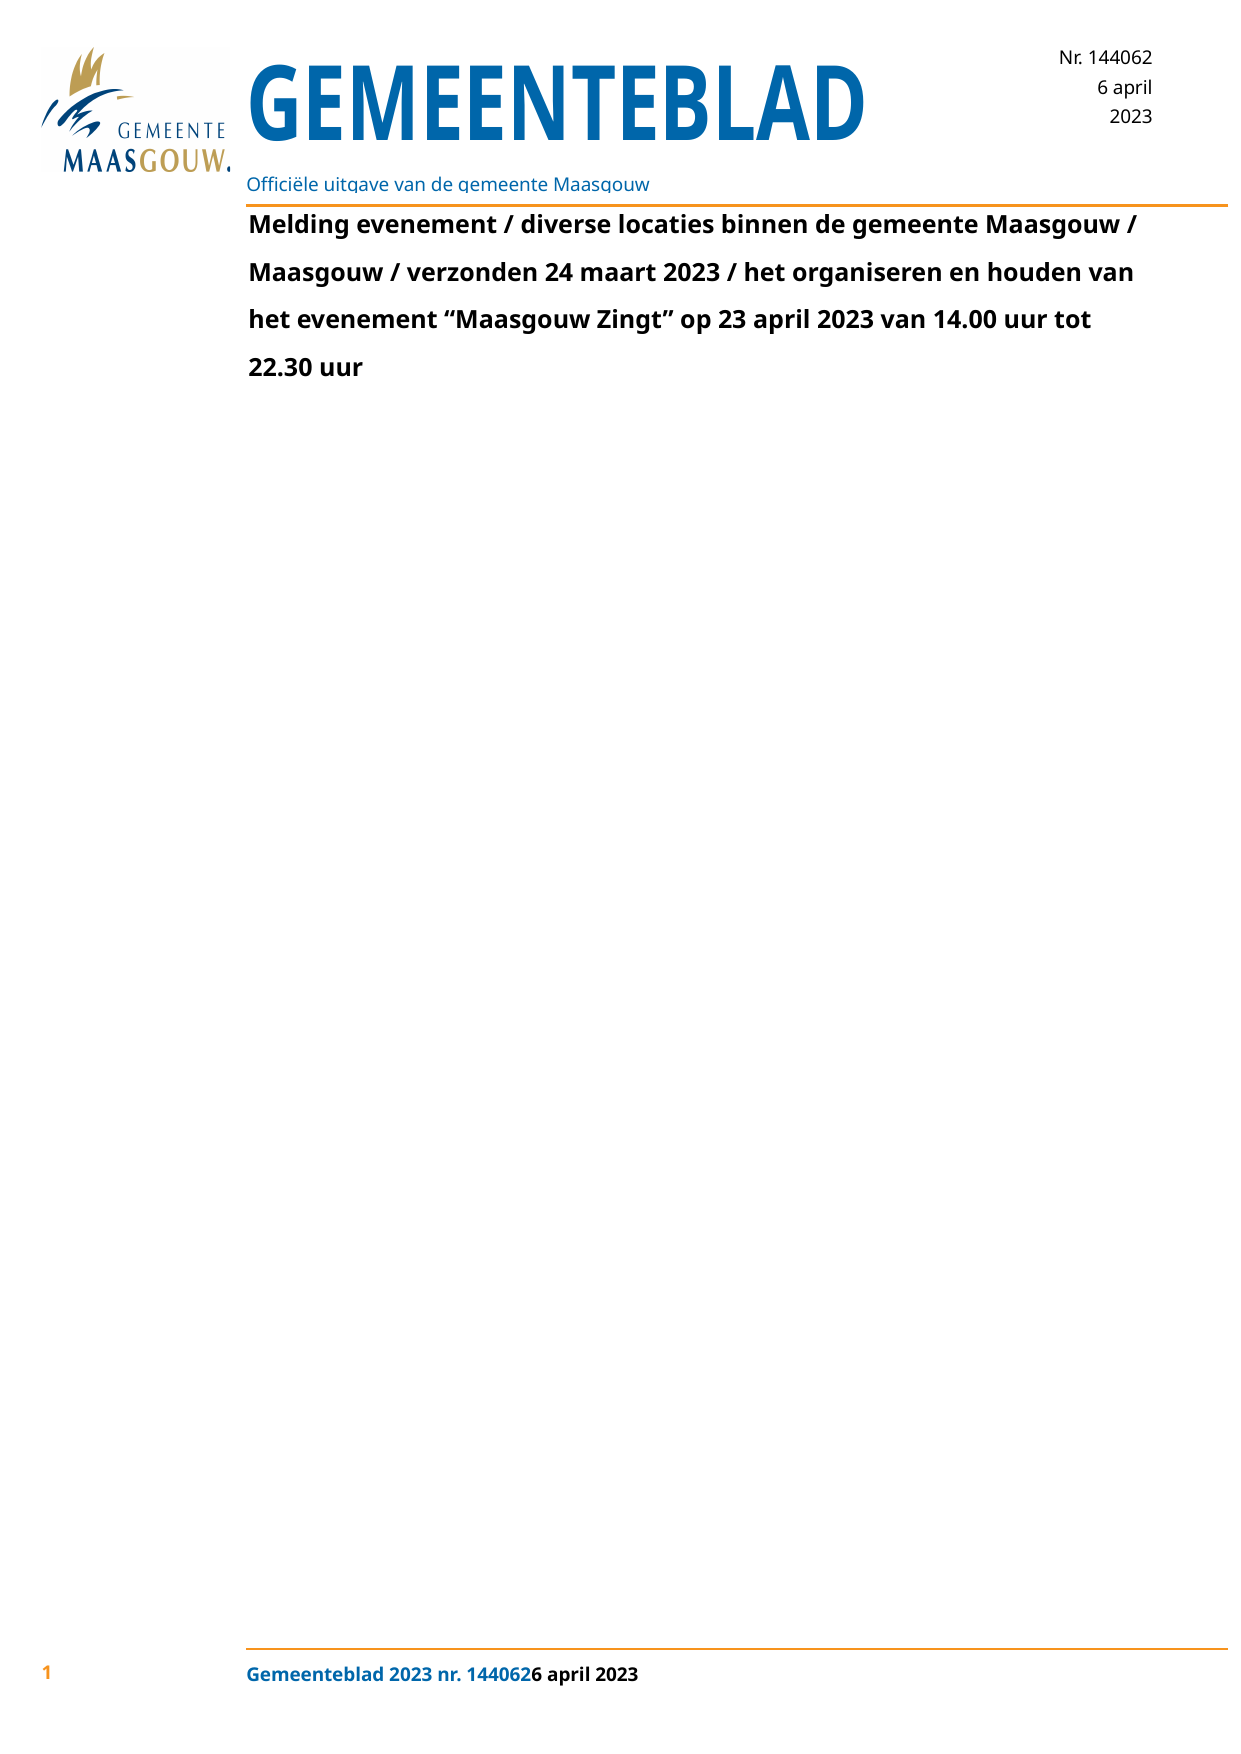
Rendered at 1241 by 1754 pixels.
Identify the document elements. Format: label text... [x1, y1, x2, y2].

picture [41, 47, 231, 172]
text Melding evenement / diverse locaties binnen de gemeente Maasgouw / Maasgouw / verzonden 24 maart 2023 / het organiseren en houden van het evenement “Maasgouw Zingt” op 23 april 2023 van 14.00 uur tot 22.30 uur [248, 207, 1152, 384]
